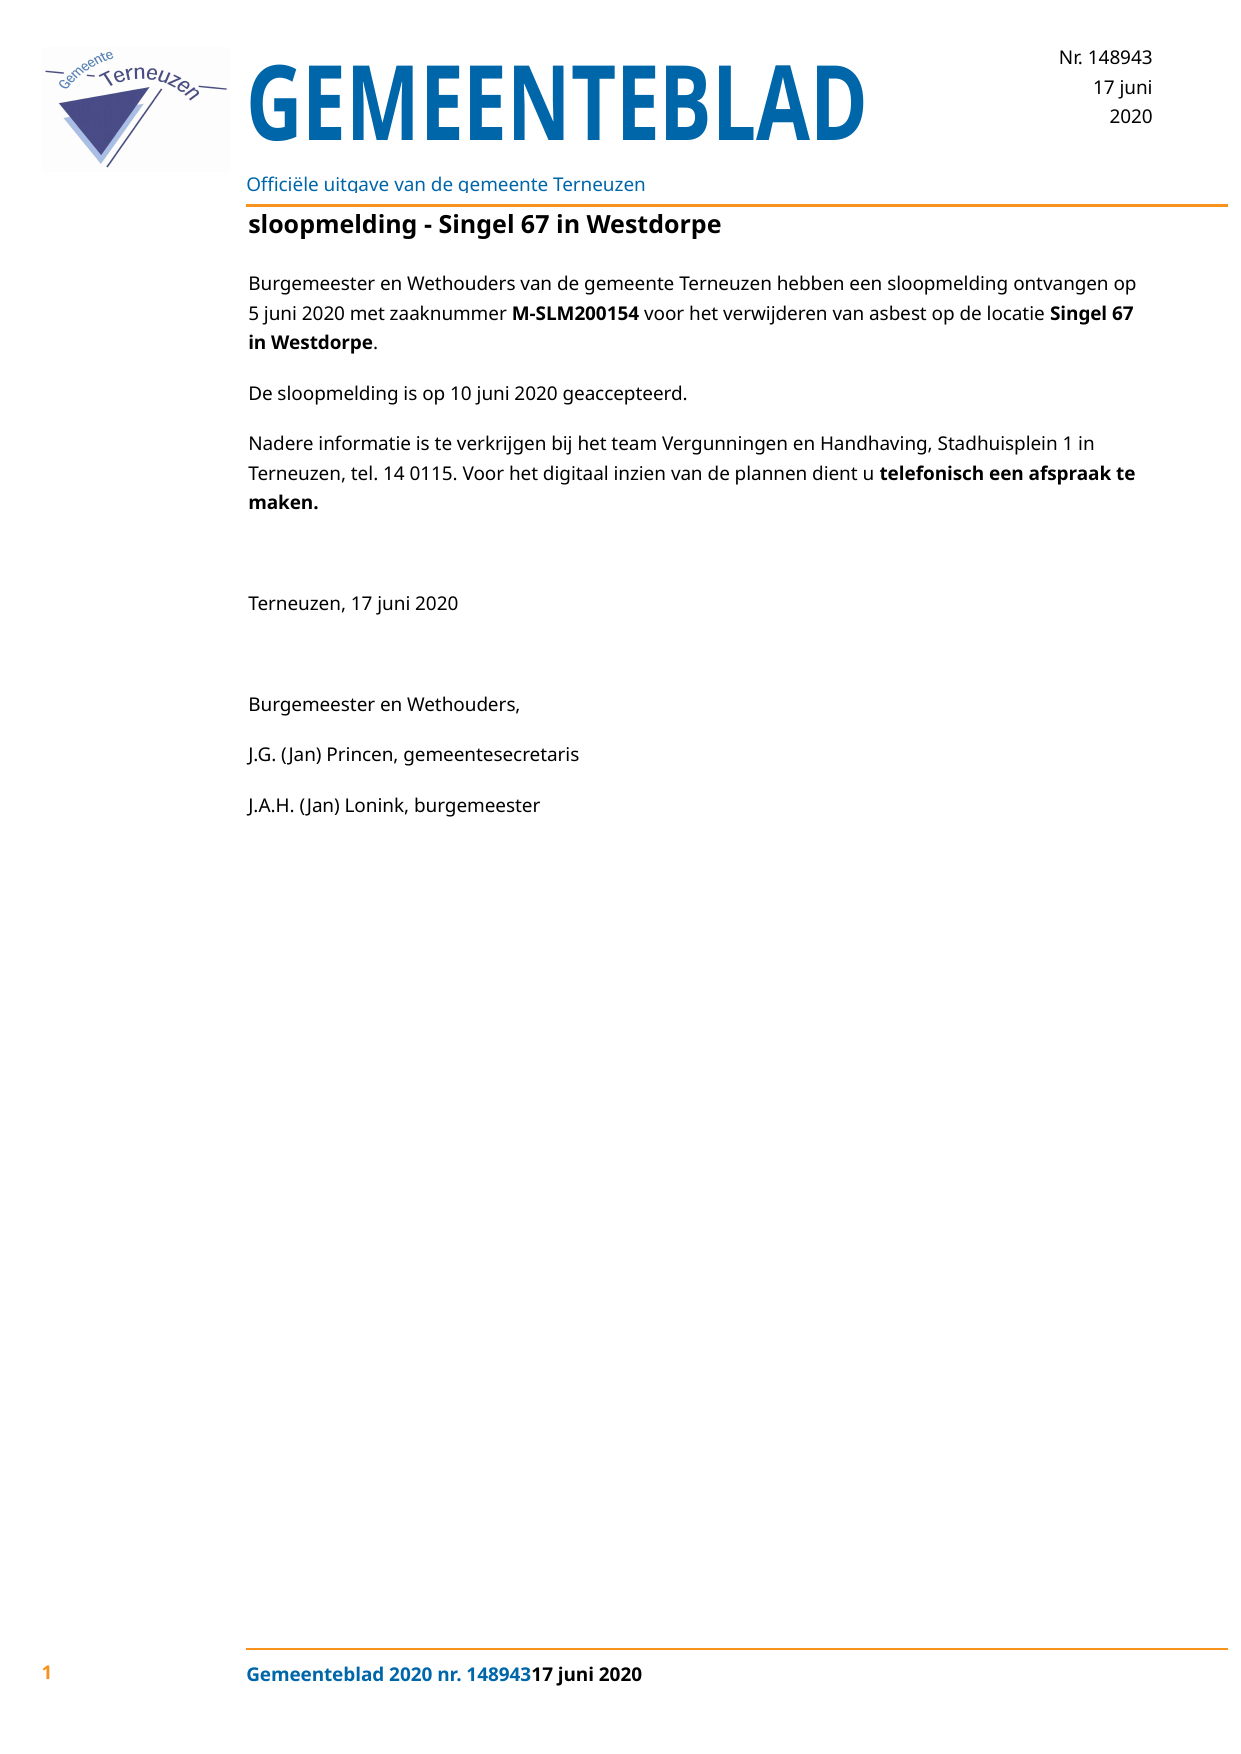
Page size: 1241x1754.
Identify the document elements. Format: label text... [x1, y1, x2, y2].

text De sloopmelding is op 10 juni 2020 geaccepteerd. [248, 380, 1152, 406]
text J.G. (Jan) Princen, gemeentesecretaris [248, 742, 1152, 767]
text Nadere informatie is te verkrijgen bij het team Vergunningen en Handhaving, Stadhuisplein 1 in Terneuzen, tel. 14 0115. Voor het digitaal inzien van de plannen dient u telefonisch een afspraak te maken. [248, 430, 1152, 515]
text Burgemeester en Wethouders van de gemeente Terneuzen hebben een sloopmelding ontvangen op 5 juni 2020 met zaaknummer M-SLM200154 voor het verwijderen van asbest op de locatie Singel 67 in Westdorpe. [248, 270, 1152, 355]
picture [41, 47, 231, 172]
text Burgemeester en Wethouders, [248, 691, 1152, 717]
text sloopmelding - Singel 67 in Westdorpe [248, 207, 1152, 241]
text Terneuzen, 17 juni 2020 [248, 590, 1152, 616]
text J.A.H. (Jan) Lonink, burgemeester [248, 792, 1152, 818]
